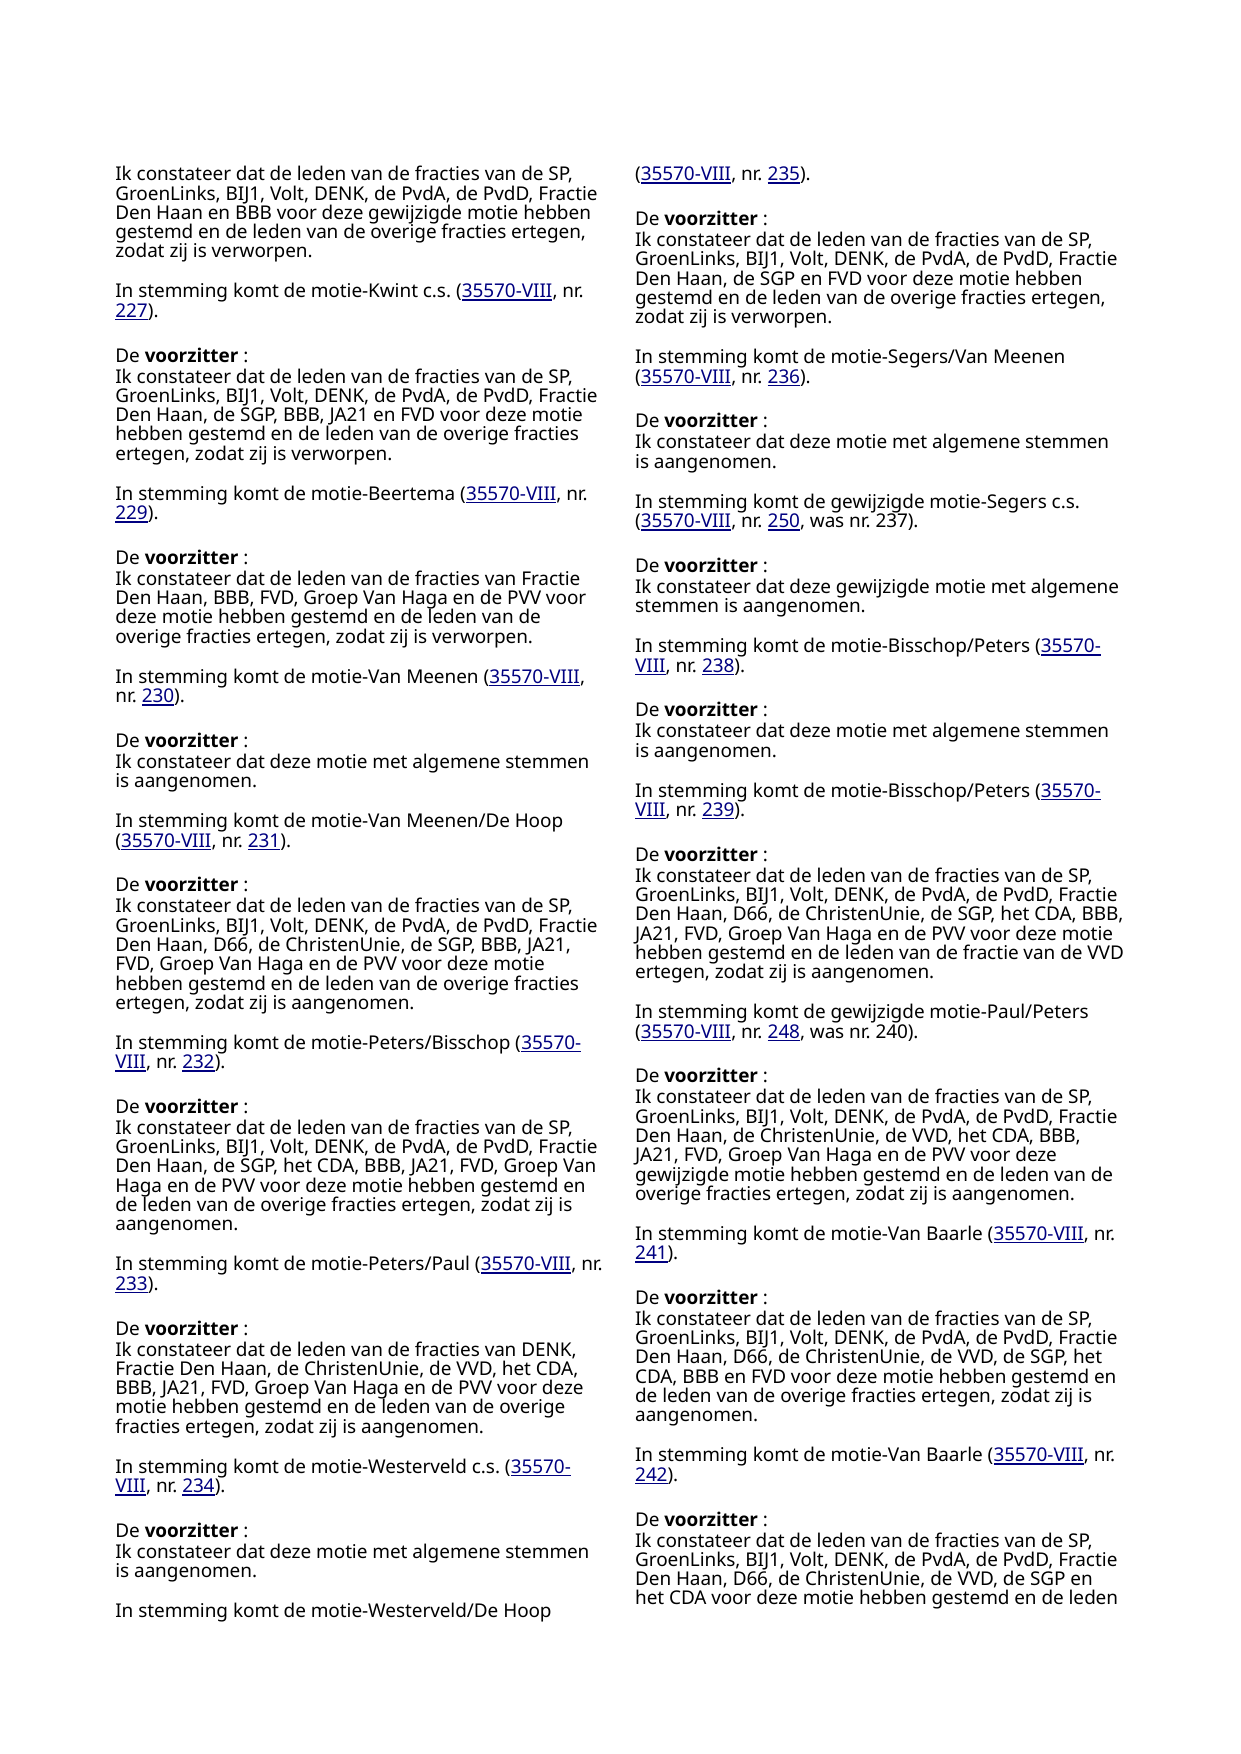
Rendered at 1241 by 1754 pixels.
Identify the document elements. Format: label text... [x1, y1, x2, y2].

text Ik constateer dat de leden van de fracties van de SP, GroenLinks, BIJ1, Volt, DENK, de PvdA, de PvdD, Fractie Den Haan, de SGP, het CDA, BBB, JA21, FVD, Groep Van Haga en de PVV voor deze motie hebben gestemd en de leden van de overige fracties ertegen, zodat zij is aangenomen. [115, 1119, 605, 1234]
text Ik constateer dat deze gewijzigde motie met algemene stemmen is aangenomen. [635, 578, 1125, 616]
text De voorzitter : [115, 1517, 605, 1543]
text De voorzitter : [635, 1506, 1125, 1532]
text In stemming komt de motie-Segers/Van Meenen (35570-VIII, nr. 236). [635, 348, 1125, 387]
text In stemming komt de motie-Peters/Paul (35570-VIII, nr. 233). [115, 1255, 605, 1294]
text De voorzitter : [115, 1315, 605, 1341]
text De voorzitter : [635, 1063, 1125, 1088]
text In stemming komt de motie-Westerveld/De Hoop [115, 1602, 605, 1621]
text De voorzitter : [115, 1093, 605, 1119]
text De voorzitter : [115, 872, 605, 897]
text Ik constateer dat de leden van de fracties van de SP, GroenLinks, BIJ1, Volt, DENK, de PvdA, de PvdD, Fractie Den Haan, D66, de ChristenUnie, de VVD, de SGP en het CDA voor deze motie hebben gestemd en de leden [635, 1532, 1125, 1609]
text Ik constateer dat de leden van de fracties van de SP, GroenLinks, BIJ1, Volt, DENK, de PvdA, de PvdD, Fractie Den Haan, D66, de ChristenUnie, de VVD, de SGP, het CDA, BBB en FVD voor deze motie hebben gestemd en de leden van de overige fracties ertegen, zodat zij is aangenomen. [635, 1310, 1125, 1426]
text Ik constateer dat deze motie met algemene stemmen is aangenomen. [115, 753, 605, 791]
text In stemming komt de motie-Van Baarle (35570-VIII, nr. 242). [635, 1446, 1125, 1485]
text De voorzitter : [115, 342, 605, 368]
text Ik constateer dat de leden van de fracties van de SP, GroenLinks, BIJ1, Volt, DENK, de PvdA, de PvdD, Fractie Den Haan, D66, de ChristenUnie, de SGP, BBB, JA21, FVD, Groep Van Haga en de PVV voor deze motie hebben gestemd en de leden van de overige fracties ertegen, zodat zij is aangenomen. [115, 897, 605, 1013]
text In stemming komt de motie-Bisschop/Peters (35570-VIII, nr. 238). [635, 637, 1125, 676]
text In stemming komt de gewijzigde motie-Paul/Peters (35570-VIII, nr. 248, was nr. 240). [635, 1003, 1125, 1042]
text Ik constateer dat de leden van de fracties van de SP, GroenLinks, BIJ1, Volt, DENK, de PvdA, de PvdD, Fractie Den Haan, de SGP en FVD voor deze motie hebben gestemd en de leden van de overige fracties ertegen, zodat zij is verworpen. [635, 231, 1125, 327]
text Ik constateer dat de leden van de fracties van de SP, GroenLinks, BIJ1, Volt, DENK, de PvdA, de PvdD, Fractie Den Haan en BBB voor deze gewijzigde motie hebben gestemd en de leden van de overige fracties ertegen, zodat zij is verworpen. [115, 165, 605, 262]
text In stemming komt de motie-Bisschop/Peters (35570-VIII, nr. 239). [635, 782, 1125, 820]
text De voorzitter : [635, 1284, 1125, 1310]
text In stemming komt de motie-Van Meenen/De Hoop (35570-VIII, nr. 231). [115, 812, 605, 851]
text In stemming komt de motie-Van Meenen (35570-VIII, nr. 230). [115, 668, 605, 706]
text Ik constateer dat de leden van de fracties van de SP, GroenLinks, BIJ1, Volt, DENK, de PvdA, de PvdD, Fractie Den Haan, de ChristenUnie, de VVD, het CDA, BBB, JA21, FVD, Groep Van Haga en de PVV voor deze gewijzigde motie hebben gestemd en de leden van de overige fracties ertegen, zodat zij is aangenomen. [635, 1088, 1125, 1204]
text Ik constateer dat de leden van de fracties van DENK, Fractie Den Haan, de ChristenUnie, de VVD, het CDA, BBB, JA21, FVD, Groep Van Haga en de PVV voor deze motie hebben gestemd en de leden van de overige fracties ertegen, zodat zij is aangenomen. [115, 1341, 605, 1437]
text De voorzitter : [115, 544, 605, 570]
text In stemming komt de motie-Beertema (35570-VIII, nr. 229). [115, 485, 605, 523]
text Ik constateer dat deze motie met algemene stemmen is aangenomen. [635, 433, 1125, 472]
text (35570-VIII, nr. 235). [635, 165, 1125, 184]
text De voorzitter : [635, 841, 1125, 867]
text In stemming komt de motie-Van Baarle (35570-VIII, nr. 241). [635, 1225, 1125, 1263]
text Ik constateer dat deze motie met algemene stemmen is aangenomen. [635, 722, 1125, 761]
text De voorzitter : [635, 205, 1125, 231]
text De voorzitter : [635, 552, 1125, 578]
text In stemming komt de motie-Kwint c.s. (35570-VIII, nr. 227). [115, 282, 605, 321]
text De voorzitter : [635, 408, 1125, 433]
text In stemming komt de motie-Peters/Bisschop (35570-VIII, nr. 232). [115, 1034, 605, 1072]
text Ik constateer dat de leden van de fracties van Fractie Den Haan, BBB, FVD, Groep Van Haga en de PVV voor deze motie hebben gestemd en de leden van de overige fracties ertegen, zodat zij is verworpen. [115, 570, 605, 647]
text De voorzitter : [635, 697, 1125, 722]
text Ik constateer dat de leden van de fracties van de SP, GroenLinks, BIJ1, Volt, DENK, de PvdA, de PvdD, Fractie Den Haan, D66, de ChristenUnie, de SGP, het CDA, BBB, JA21, FVD, Groep Van Haga en de PVV voor deze motie hebben gestemd en de leden van de fractie van de VVD ertegen, zodat zij is aangenomen. [635, 867, 1125, 982]
text In stemming komt de gewijzigde motie-Segers c.s. (35570-VIII, nr. 250, was nr. 237). [635, 493, 1125, 531]
text De voorzitter : [115, 727, 605, 753]
text Ik constateer dat de leden van de fracties van de SP, GroenLinks, BIJ1, Volt, DENK, de PvdA, de PvdD, Fractie Den Haan, de SGP, BBB, JA21 en FVD voor deze motie hebben gestemd en de leden van de overige fracties ertegen, zodat zij is verworpen. [115, 368, 605, 464]
text Ik constateer dat deze motie met algemene stemmen is aangenomen. [115, 1543, 605, 1581]
text In stemming komt de motie-Westerveld c.s. (35570-VIII, nr. 234). [115, 1458, 605, 1496]
